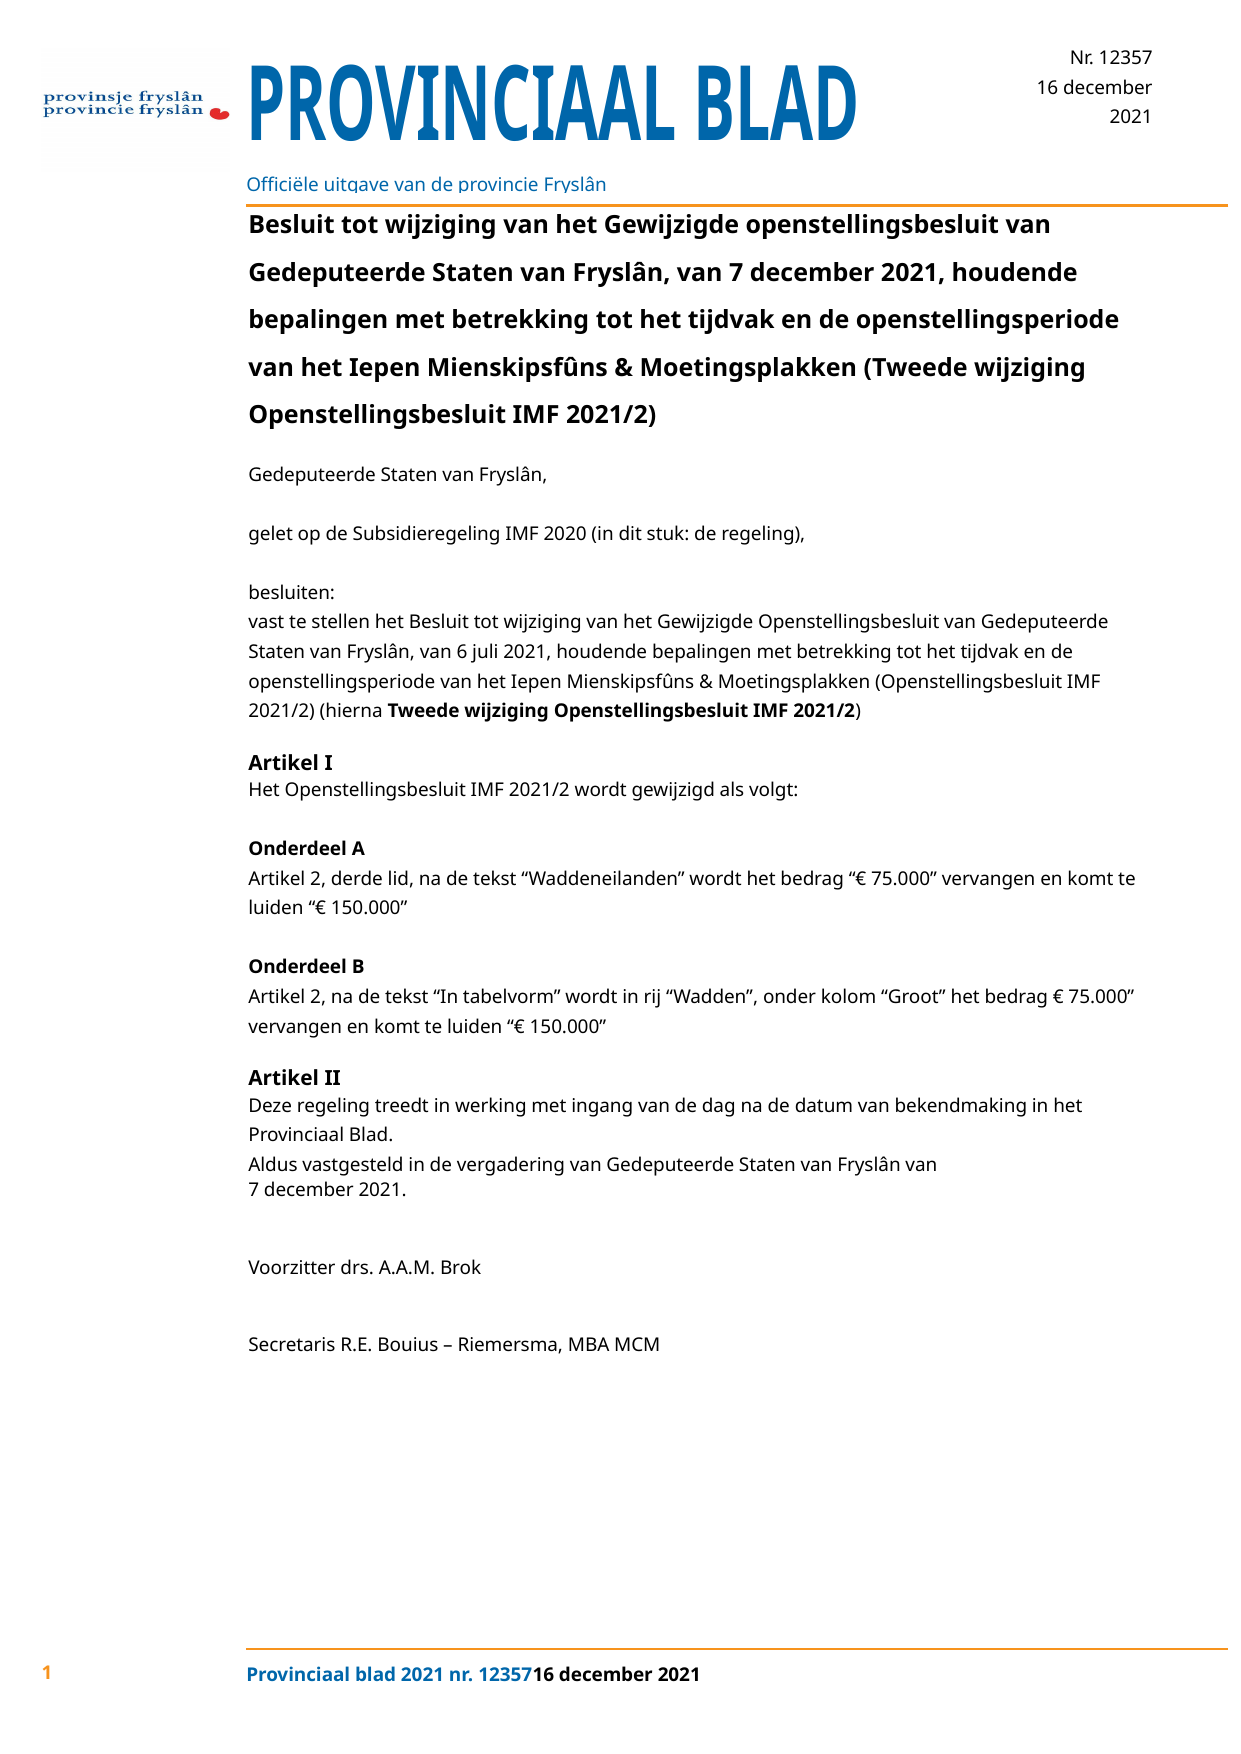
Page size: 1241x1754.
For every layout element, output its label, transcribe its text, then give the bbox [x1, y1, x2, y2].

text Gedeputeerde Staten van Fryslân, [248, 461, 1152, 486]
text gelet op de Subsidieregeling IMF 2020 (in dit stuk: de regeling), [248, 520, 1152, 546]
picture [41, 47, 231, 172]
text besluiten: [248, 579, 1152, 605]
text Onderdeel B [248, 954, 1152, 979]
text vast te stellen het Besluit tot wijziging van het Gewijzigde Openstellingsbesluit van Gedeputeerde Staten van Fryslân, van 6 juli 2021, houdende bepalingen met betrekking tot het tijdvak en de openstellingsperiode van het Iepen Mienskipsfûns & Moetingsplakken (Openstellingsbesluit IMF 2021/2) (hierna Tweede wijziging Openstellingsbesluit IMF 2021/2) [248, 609, 1152, 723]
text 7 december 2021. [248, 1177, 1152, 1202]
text Secretaris R.E. Bouius – Riemersma, MBA MCM [248, 1331, 1152, 1357]
text Artikel 2, derde lid, na de tekst “Waddeneilanden” wordt het bedrag “€ 75.000” vervangen en komt te luiden “€ 150.000” [248, 865, 1152, 920]
text Artikel I [248, 748, 1152, 776]
text Onderdeel A [248, 835, 1152, 861]
text Aldus vastgesteld in de vergadering van Gedeputeerde Staten van Fryslân van [248, 1151, 1152, 1177]
text Artikel II [248, 1063, 1152, 1092]
text Besluit tot wijziging van het Gewijzigde openstellingsbesluit van Gedeputeerde Staten van Fryslân, van 7 december 2021, houdende bepalingen met betrekking tot het tijdvak en de openstellingsperiode van het Iepen Mienskipsfûns & Moetingsplakken (Tweede wijziging Openstellingsbesluit IMF 2021/2) [248, 207, 1152, 431]
text Voorzitter drs. A.A.M. Brok [248, 1254, 1152, 1279]
text Deze regeling treedt in werking met ingang van de dag na de datum van bekendmaking in het Provinciaal Blad. [248, 1092, 1152, 1147]
text Artikel 2, na de tekst “In tabelvorm” wordt in rij “Wadden”, onder kolom “Groot” het bedrag € 75.000” vervangen en komt te luiden “€ 150.000” [248, 983, 1152, 1039]
text Het Openstellingsbesluit IMF 2021/2 wordt gewijzigd als volgt: [248, 776, 1152, 802]
